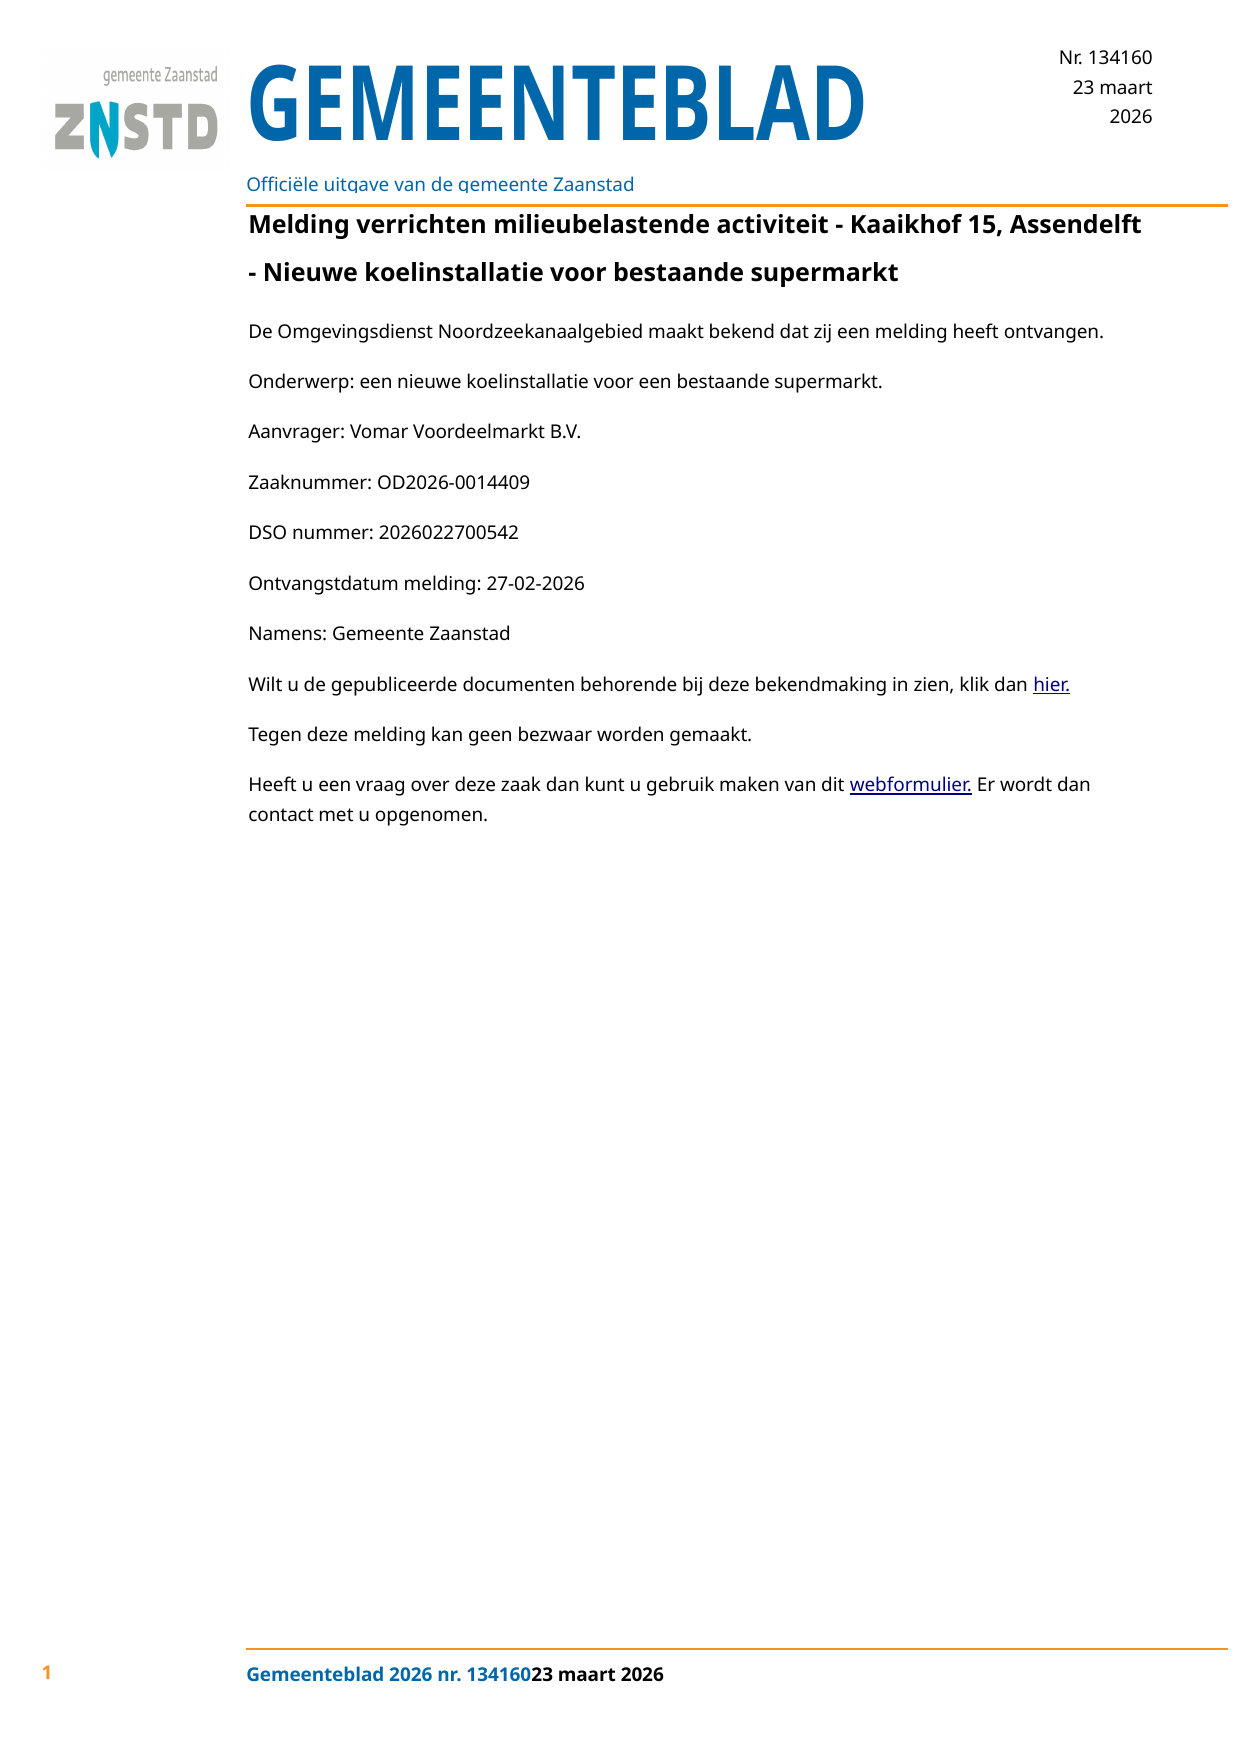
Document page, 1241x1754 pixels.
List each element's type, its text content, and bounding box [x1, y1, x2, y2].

text Melding verrichten milieubelastende activiteit - Kaaikhof 15, Assendelft - Nieuwe koelinstallatie voor bestaande supermarkt [248, 207, 1152, 288]
picture [41, 47, 231, 172]
text Wilt u de gepubliceerde documenten behorende bij deze bekendmaking in zien, klik dan hier. [248, 671, 1152, 697]
text Ontvangstdatum melding: 27-02-2026 [248, 570, 1152, 596]
text Aanvrager: Vomar Voordeelmarkt B.V. [248, 419, 1152, 444]
text Namens: Gemeente Zaanstad [248, 620, 1152, 646]
text Heeft u een vraag over deze zaak dan kunt u gebruik maken van dit webformulier. Er wordt dan contact met u opgenomen. [248, 772, 1152, 827]
text Onderwerp: een nieuwe koelinstallatie voor een bestaande supermarkt. [248, 368, 1152, 394]
text Tegen deze melding kan geen bezwaar worden gemaakt. [248, 721, 1152, 747]
text De Omgevingsdienst Noordzeekanaalgebied maakt bekend dat zij een melding heeft ontvangen. [248, 318, 1152, 344]
text Zaaknummer: OD2026-0014409 [248, 469, 1152, 495]
text DSO nummer: 2026022700542 [248, 519, 1152, 545]
